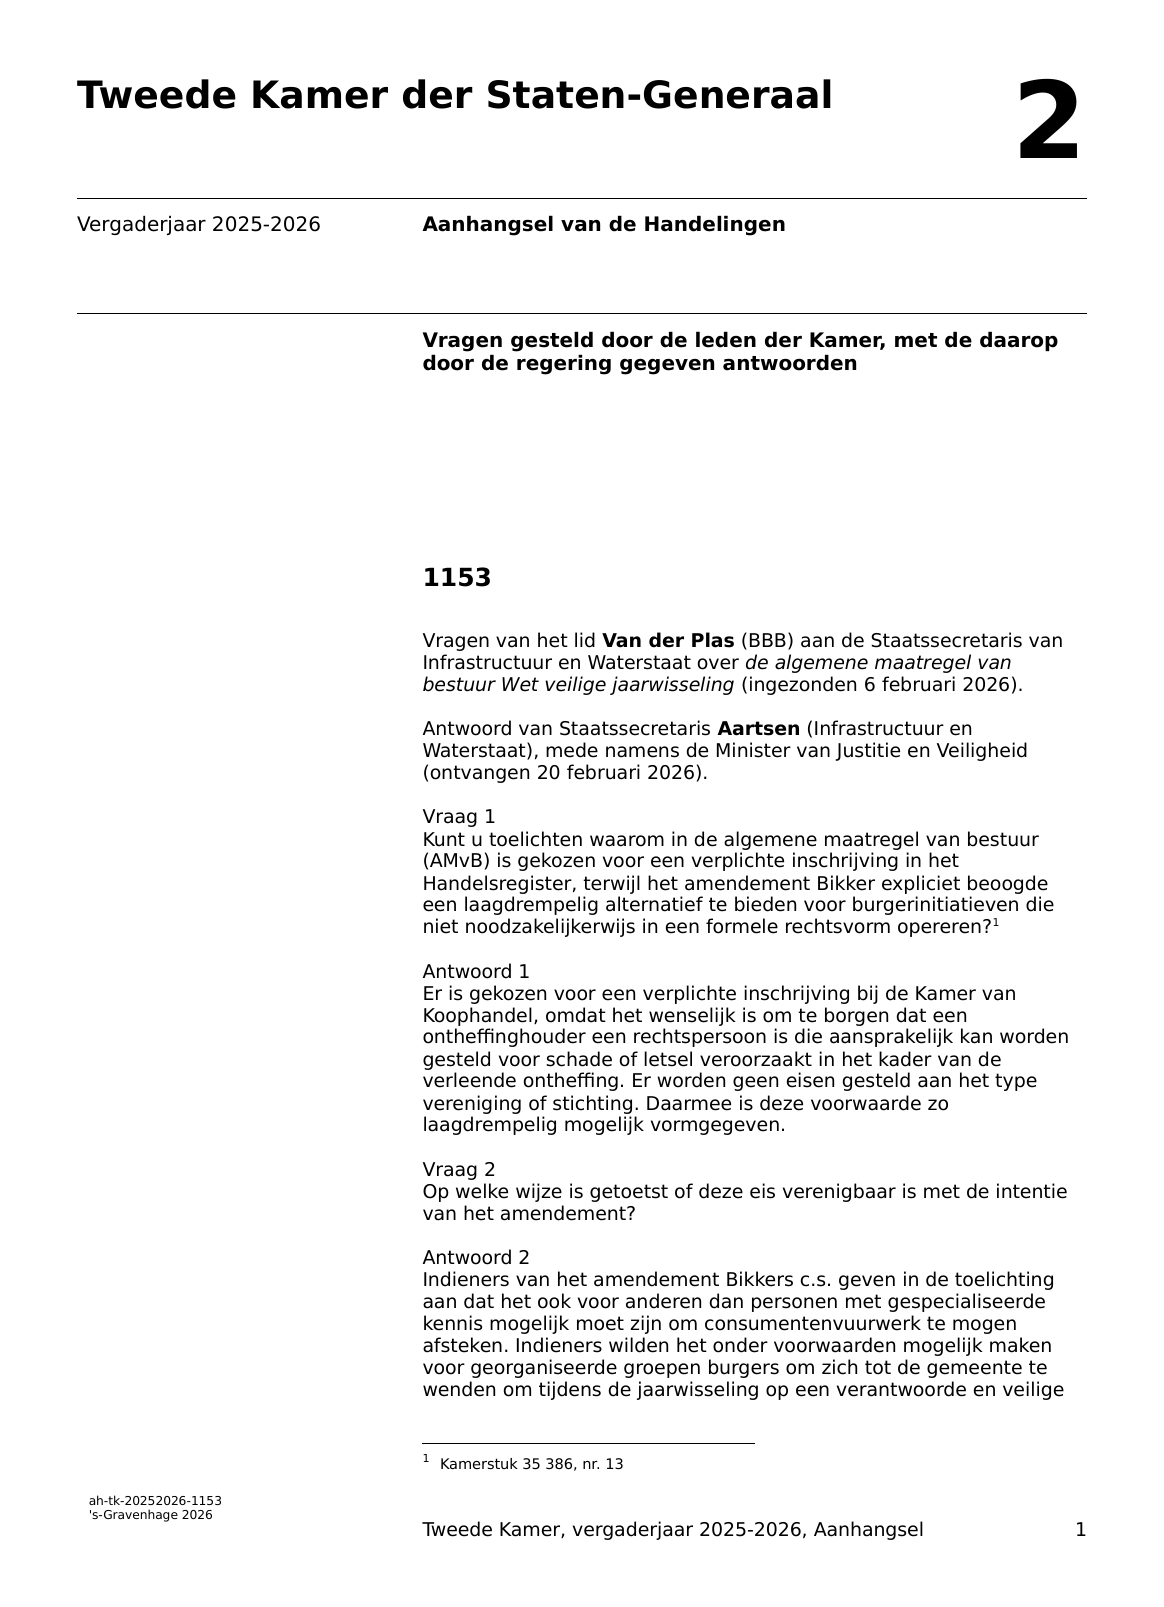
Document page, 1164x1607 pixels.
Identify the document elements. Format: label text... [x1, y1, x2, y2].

text 1153 [422, 563, 1087, 592]
text Op welke wijze is getoetst of deze eis verenigbaar is met de intentie van het amendement? [422, 1181, 1087, 1224]
text Er is gekozen voor een verplichte inschrijving bij de Kamer van Koophandel, omdat het wenselijk is om te borgen dat een ontheffinghouder een rechtspersoon is die aansprakelijk kan worden gesteld voor schade of letsel veroorzaakt in het kader van de verleende ontheffing. Er worden geen eisen gesteld aan het type vereniging of stichting. Daarmee is deze voorwaarde zo laagdrempelig mogelijk vormgegeven. [422, 982, 1087, 1136]
table_header 2 [886, 59, 1087, 198]
table_cell Vergaderjaar 2025-2026 [77, 199, 422, 313]
text Antwoord 1 [422, 961, 1087, 982]
text Indieners van het amendement Bikkers c.s. geven in de toelichting aan dat het ook voor anderen dan personen met gespecialiseerde kennis mogelijk moet zijn om consumentenvuurwerk te mogen afsteken. Indieners wilden het onder voorwaarden mogelijk maken voor georganiseerde groepen burgers om zich tot de gemeente te wenden om tijdens de jaarwisseling op een verantwoorde en veilige [422, 1269, 1087, 1401]
text Vraag 2 [422, 1158, 1087, 1181]
text Antwoord van Staatssecretaris Aartsen (Infrastructuur en Waterstaat), mede namens de Minister van Justitie en Veiligheid (ontvangen 20 februari 2026). [422, 718, 1087, 784]
text Vraag 1 [422, 806, 1087, 828]
table_header Tweede Kamer der Staten-Generaal [77, 59, 886, 198]
table_cell Vragen gesteld door de leden der Kamer, met de daarop door de regering gegeven antwoorden [422, 314, 1087, 375]
text Vragen van het lid Van der Plas (BBB) aan de Staatssecretaris van Infrastructuur en Waterstaat over de algemene maatregel van bestuur Wet veilige jaarwisseling (ingezonden 6 februari 2026). [422, 630, 1087, 696]
text Antwoord 2 [422, 1247, 1087, 1269]
text Kamerstuk 35 386, nr. 13 [422, 1452, 1087, 1474]
table_cell [77, 314, 422, 375]
text 's-Gravenhage 2026 [88, 1508, 323, 1522]
text Kunt u toelichten waarom in de algemene maatregel van bestuur (AMvB) is gekozen voor een verplichte inschrijving in het Handelsregister, terwijl het amendement Bikker expliciet beoogde een laagdrempelig alternatief te bieden voor burgerinitiatieven die niet noodzakelijkerwijs in een formele rechtsvorm opereren? [422, 828, 1087, 938]
table_cell Aanhangsel van de Handelingen [422, 199, 1087, 313]
text ah-tk-20252026-1153 [88, 1494, 323, 1508]
